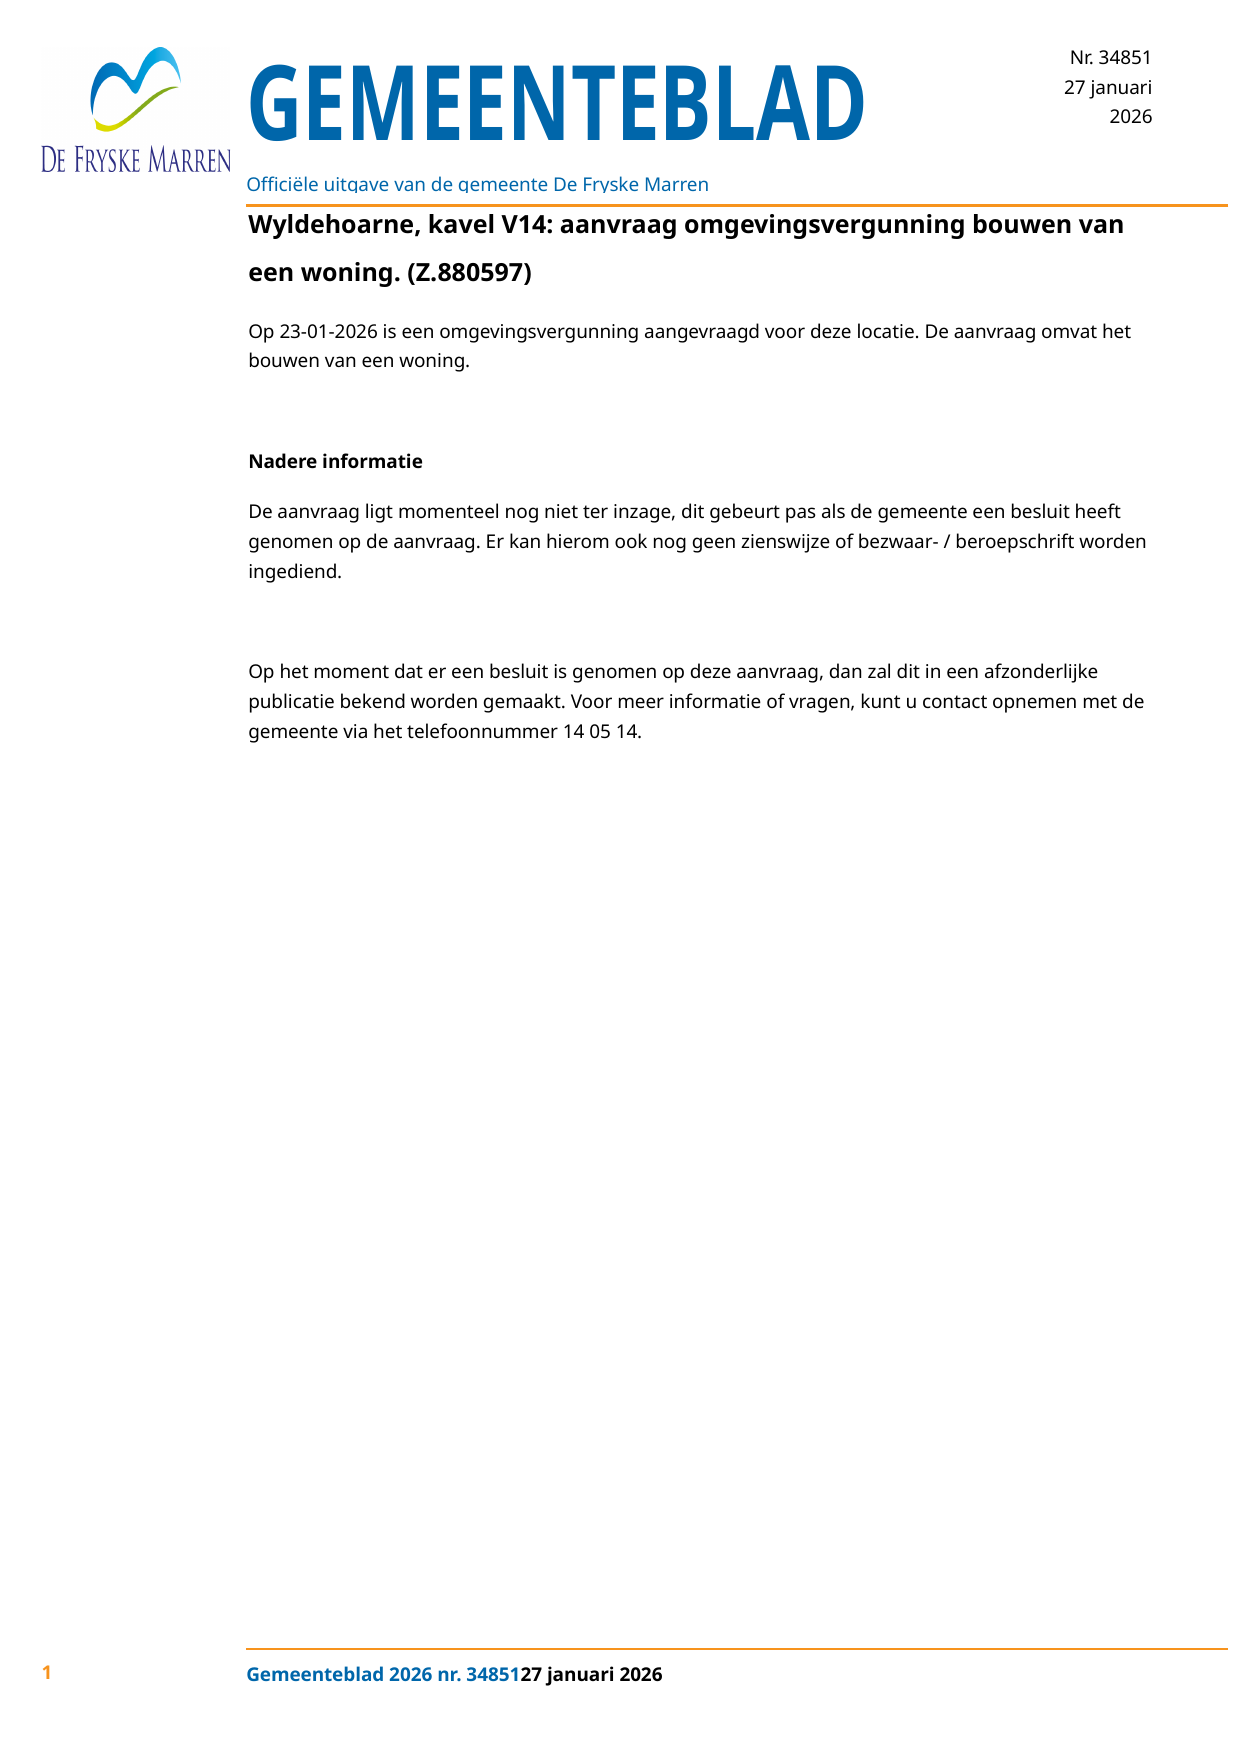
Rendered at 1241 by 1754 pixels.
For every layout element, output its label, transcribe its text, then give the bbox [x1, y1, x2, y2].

text Wyldehoarne, kavel V14: aanvraag omgevingsvergunning bouwen van een woning. (Z.880597) [248, 207, 1152, 288]
text Op het moment dat er een besluit is genomen op deze aanvraag, dan zal dit in een afzonderlijke publicatie bekend worden gemaakt. Voor meer informatie of vragen, kunt u contact opnemen met de gemeente via het telefoonnummer 14 05 14. [248, 659, 1152, 744]
text De aanvraag ligt momenteel nog niet ter inzage, dit gebeurt pas als de gemeente een besluit heeft genomen op de aanvraag. Er kan hierom ook nog geen zienswijze of bezwaar- / beroepschrift worden ingediend. [248, 499, 1152, 584]
picture [41, 47, 231, 172]
text Nadere informatie [248, 448, 1152, 474]
text Op 23-01-2026 is een omgevingsvergunning aangevraagd voor deze locatie. De aanvraag omvat het bouwen van een woning. [248, 318, 1152, 373]
